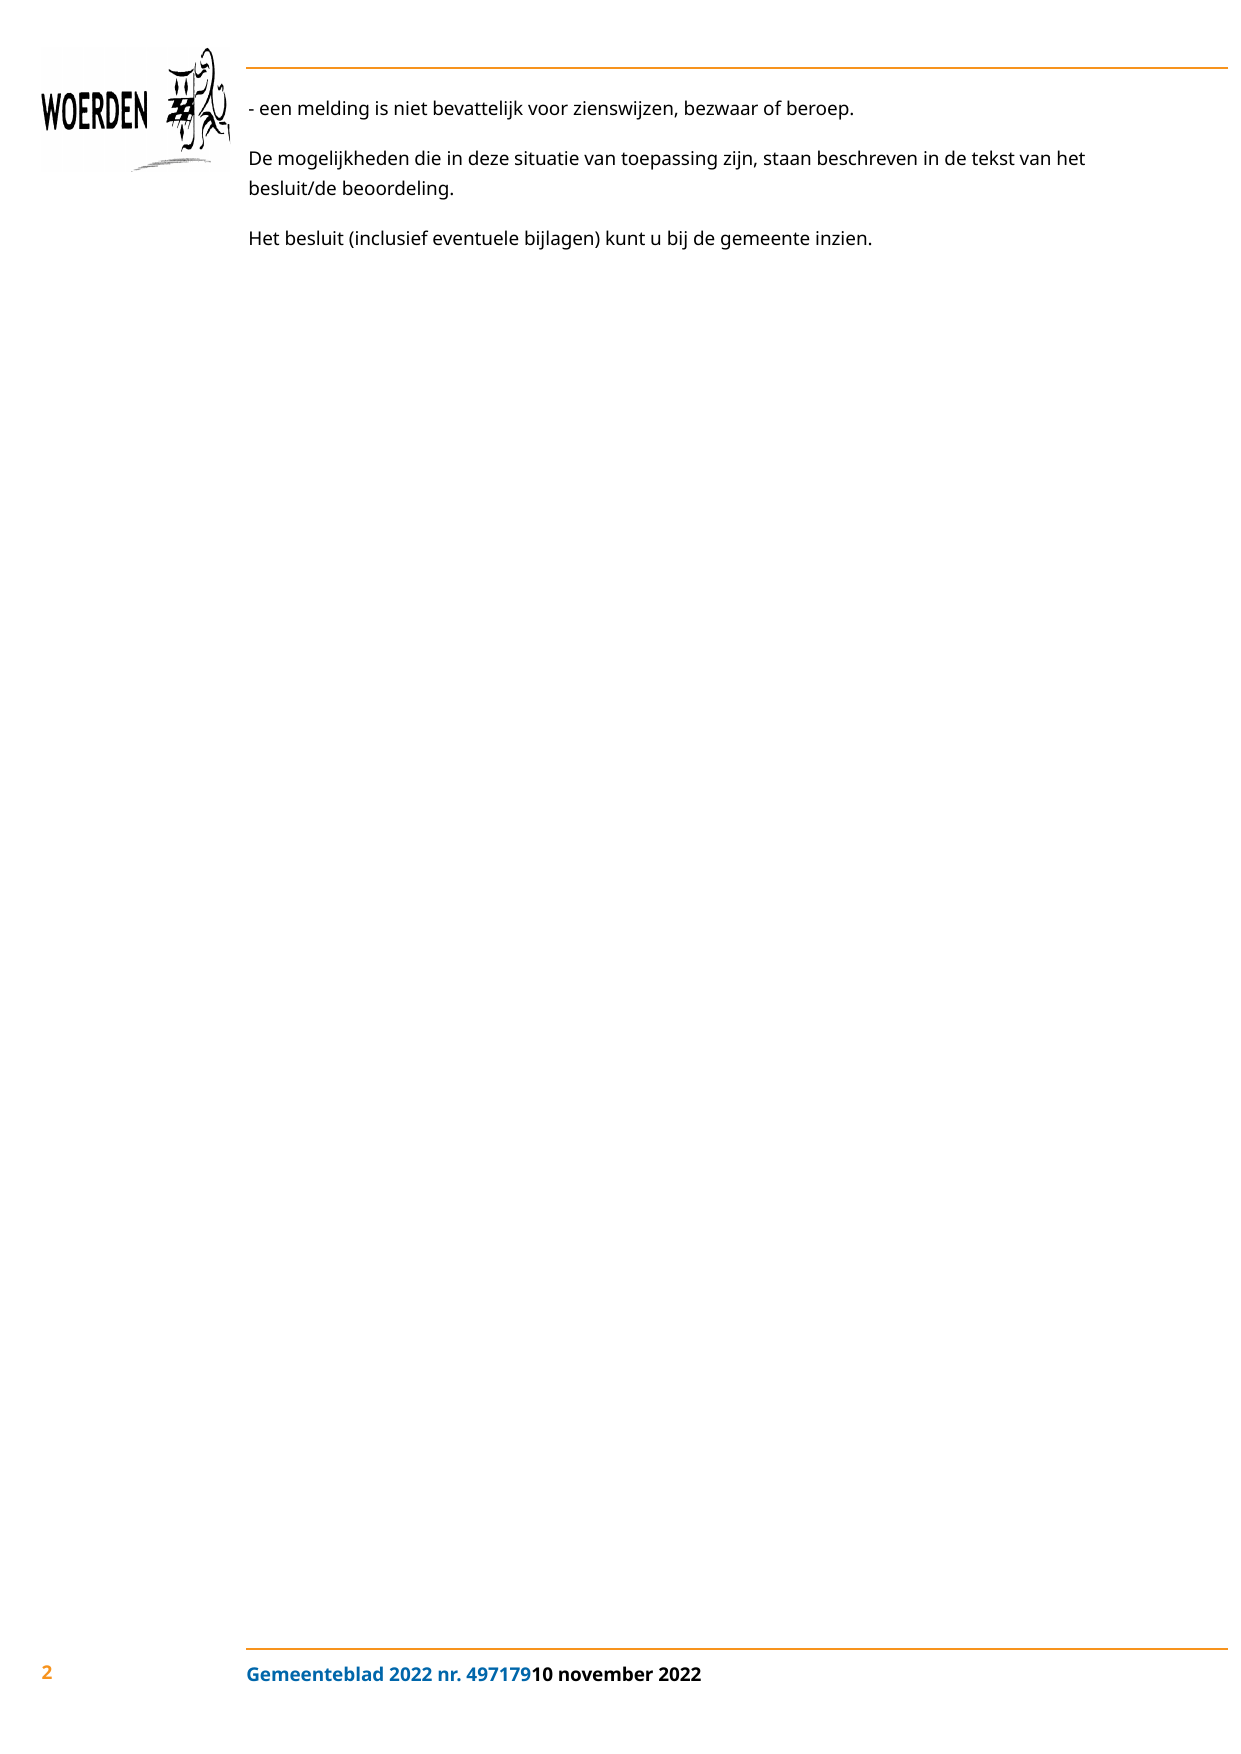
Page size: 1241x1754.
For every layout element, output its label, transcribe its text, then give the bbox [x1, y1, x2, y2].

text - een melding is niet bevattelijk voor zienswijzen, bezwaar of beroep. [248, 95, 1152, 121]
text De mogelijkheden die in deze situatie van toepassing zijn, staan beschreven in de tekst van het besluit/de beoordeling. [248, 145, 1152, 201]
picture [41, 47, 231, 172]
text Het besluit (inclusief eventuele bijlagen) kunt u bij de gemeente inzien. [248, 225, 1152, 251]
